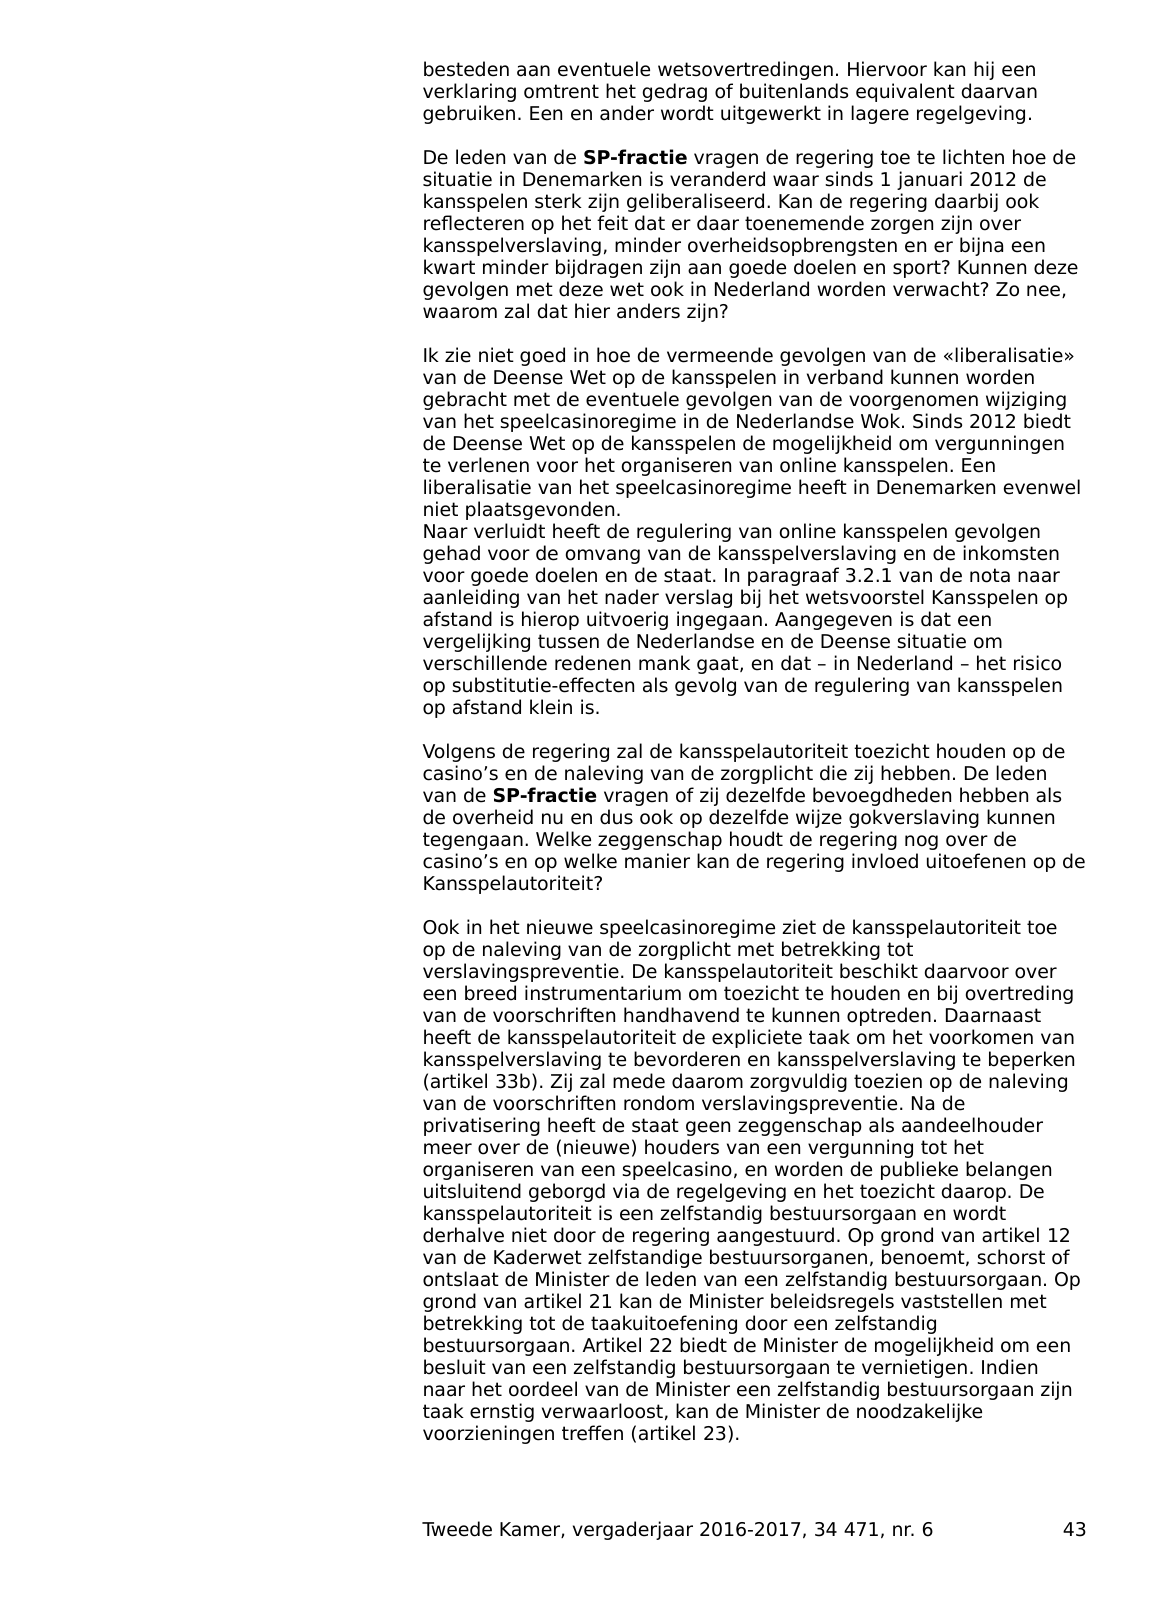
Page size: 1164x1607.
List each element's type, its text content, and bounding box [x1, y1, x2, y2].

text Ook in het nieuwe speelcasinoregime ziet de kansspelautoriteit toe op de naleving van de zorgplicht met betrekking tot verslavingspreventie. De kansspelautoriteit beschikt daarvoor over een breed instrumentarium om toezicht te houden en bij overtreding van de voorschriften handhavend te kunnen optreden. Daarnaast heeft de kansspelautoriteit de expliciete taak om het voorkomen van kansspelverslaving te bevorderen en kansspelverslaving te beperken (artikel 33b). Zij zal mede daarom zorgvuldig toezien op de naleving van de voorschriften rondom verslavingspreventie. Na de privatisering heeft de staat geen zeggenschap als aandeelhouder meer over de (nieuwe) houders van een vergunning tot het organiseren van een speelcasino, en worden de publieke belangen uitsluitend geborgd via de regelgeving en het toezicht daarop. De kansspelautoriteit is een zelfstandig bestuursorgaan en wordt derhalve niet door de regering aangestuurd. Op grond van artikel 12 van de Kaderwet zelfstandige bestuursorganen, benoemt, schorst of ontslaat de Minister de leden van een zelfstandig bestuursorgaan. Op grond van artikel 21 kan de Minister beleidsregels vaststellen met betrekking tot de taakuitoefening door een zelfstandig bestuursorgaan. Artikel 22 biedt de Minister de mogelijkheid om een besluit van een zelfstandig bestuursorgaan te vernietigen. Indien naar het oordeel van de Minister een zelfstandig bestuursorgaan zijn taak ernstig verwaarloost, kan de Minister de noodzakelijke voorzieningen treffen (artikel 23). [422, 917, 1087, 1444]
text De leden van de SP-fractie vragen de regering toe te lichten hoe de situatie in Denemarken is veranderd waar sinds 1 januari 2012 de kansspelen sterk zijn geliberaliseerd. Kan de regering daarbij ook reflecteren op het feit dat er daar toenemende zorgen zijn over kansspelverslaving, minder overheidsopbrengsten en er bijna een kwart minder bijdragen zijn aan goede doelen en sport? Kunnen deze gevolgen met deze wet ook in Nederland worden verwacht? Zo nee, waarom zal dat hier anders zijn? [422, 147, 1087, 323]
text Volgens de regering zal de kansspelautoriteit toezicht houden op de casino’s en de naleving van de zorgplicht die zij hebben. De leden van de SP-fractie vragen of zij dezelfde bevoegdheden hebben als de overheid nu en dus ook op dezelfde wijze gokverslaving kunnen tegengaan. Welke zeggenschap houdt de regering nog over de casino’s en op welke manier kan de regering invloed uitoefenen op de Kansspelautoriteit? [422, 741, 1087, 895]
text Naar verluidt heeft de regulering van online kansspelen gevolgen gehad voor de omvang van de kansspelverslaving en de inkomsten voor goede doelen en de staat. In paragraaf 3.2.1 van de nota naar aanleiding van het nader verslag bij het wetsvoorstel Kansspelen op afstand is hierop uitvoerig ingegaan. Aangegeven is dat een vergelijking tussen de Nederlandse en de Deense situatie om verschillende redenen mank gaat, en dat – in Nederland – het risico op substitutie-effecten als gevolg van de regulering van kansspelen op afstand klein is. [422, 521, 1087, 719]
text Ik zie niet goed in hoe de vermeende gevolgen van de «liberalisatie» van de Deense Wet op de kansspelen in verband kunnen worden gebracht met de eventuele gevolgen van de voorgenomen wijziging van het speelcasinoregime in de Nederlandse Wok. Sinds 2012 biedt de Deense Wet op de kansspelen de mogelijkheid om vergunningen te verlenen voor het organiseren van online kansspelen. Een liberalisatie van het speelcasinoregime heeft in Denemarken evenwel niet plaatsgevonden. [422, 345, 1087, 521]
text besteden aan eventuele wetsovertredingen. Hiervoor kan hij een verklaring omtrent het gedrag of buitenlands equivalent daarvan gebruiken. Een en ander wordt uitgewerkt in lagere regelgeving. [422, 59, 1087, 125]
